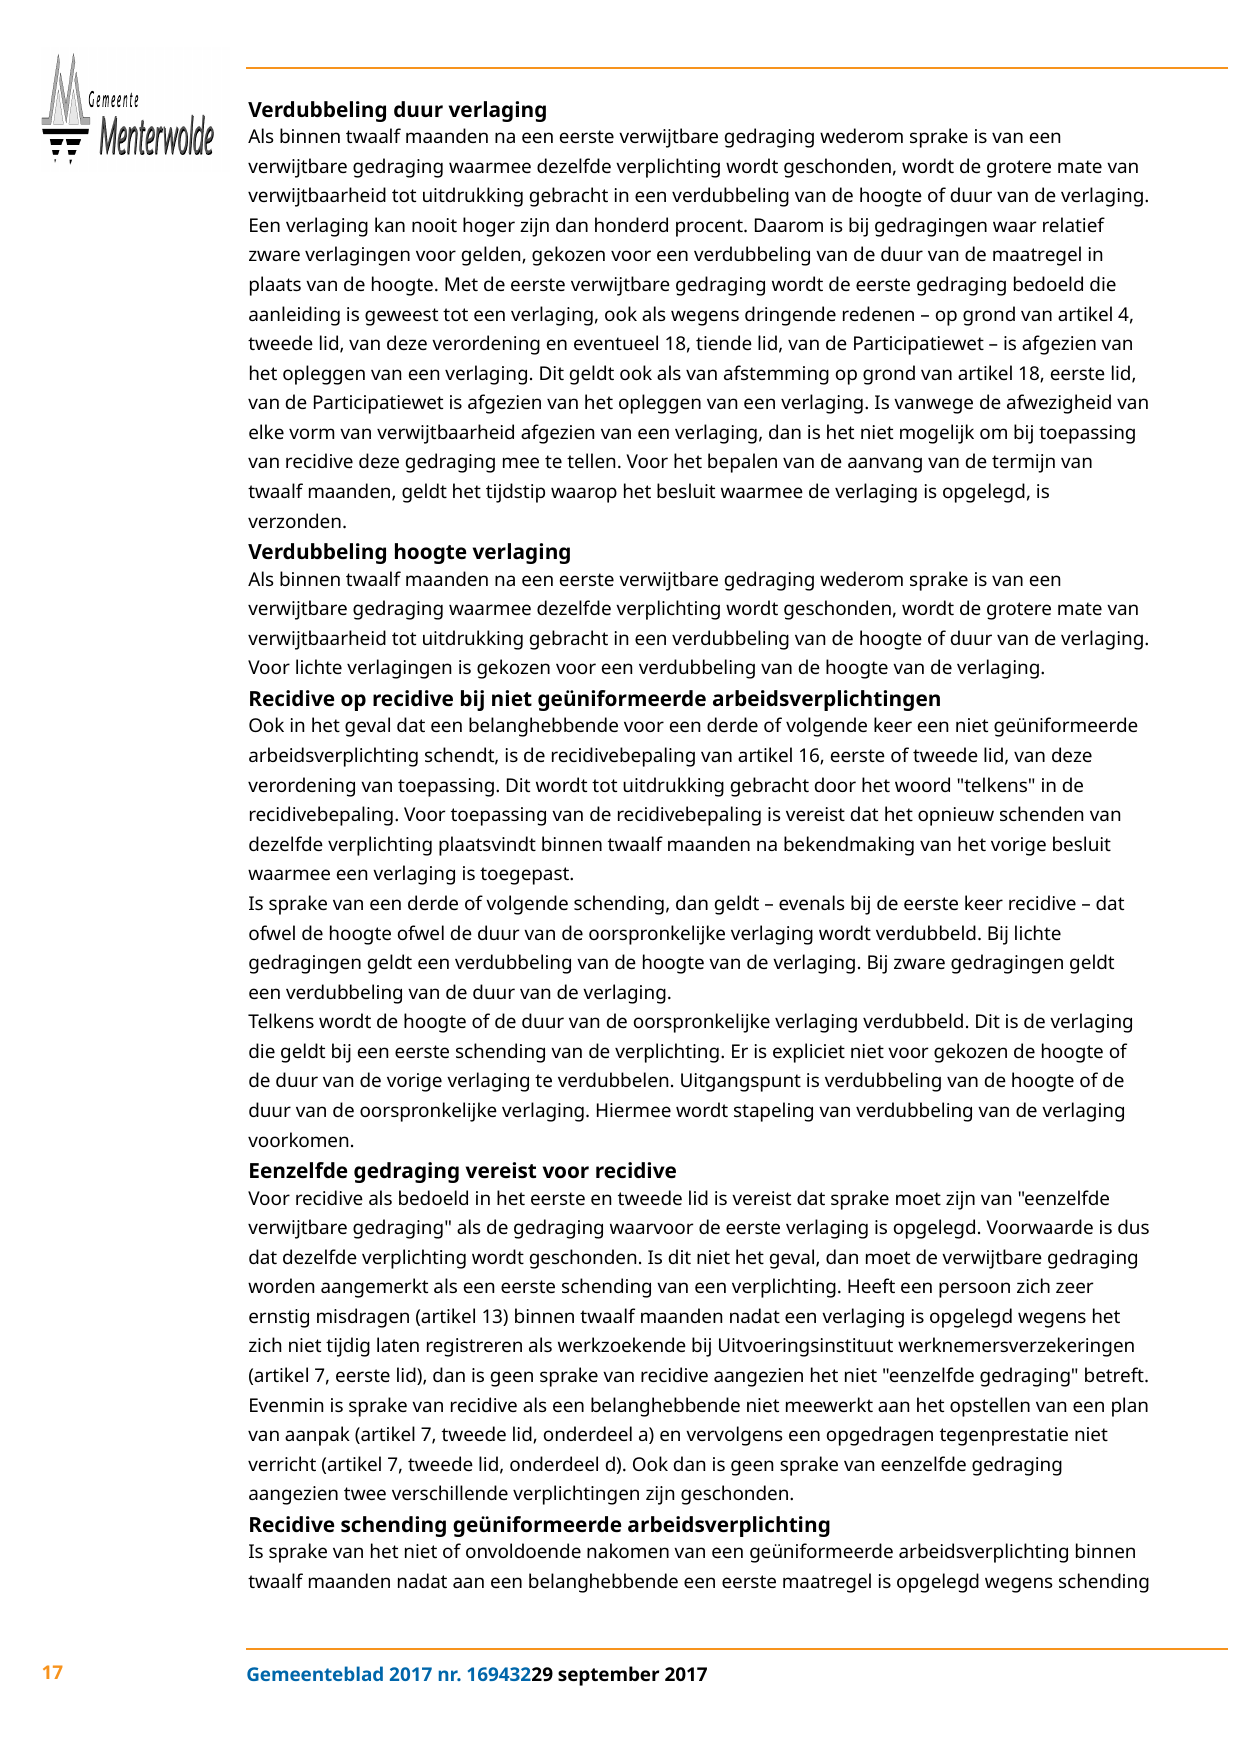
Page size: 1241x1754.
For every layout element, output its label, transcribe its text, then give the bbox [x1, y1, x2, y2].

text Verdubbeling hoogte verlaging [248, 537, 1152, 566]
text Als binnen twaalf maanden na een eerste verwijtbare gedraging wederom sprake is van een verwijtbare gedraging waarmee dezelfde verplichting wordt geschonden, wordt de grotere mate van verwijtbaarheid tot uitdrukking gebracht in een verdubbeling van de hoogte of duur van de verlaging. Een verlaging kan nooit hoger zijn dan honderd procent. Daarom is bij gedragingen waar relatief zware verlagingen voor gelden, gekozen voor een verdubbeling van de duur van de maatregel in plaats van de hoogte. Met de eerste verwijtbare gedraging wordt de eerste gedraging bedoeld die aanleiding is geweest tot een verlaging, ook als wegens dringende redenen – op grond van artikel 4, tweede lid, van deze verordening en eventueel 18, tiende lid, van de Participatiewet – is afgezien van het opleggen van een verlaging. Dit geldt ook als van afstemming op grond van artikel 18, eerste lid, van de Participatiewet is afgezien van het opleggen van een verlaging. Is vanwege de afwezigheid van elke vorm van verwijtbaarheid afgezien van een verlaging, dan is het niet mogelijk om bij toepassing van recidive deze gedraging mee te tellen. Voor het bepalen van de aanvang van de termijn van twaalf maanden, geldt het tijdstip waarop het besluit waarmee de verlaging is opgelegd, is verzonden. [248, 123, 1152, 533]
text Telkens wordt de hoogte of de duur van de oorspronkelijke verlaging verdubbeld. Dit is de verlaging die geldt bij een eerste schending van de verplichting. Er is expliciet niet voor gekozen de hoogte of de duur van de vorige verlaging te verdubbelen. Uitgangspunt is verdubbeling van de hoogte of de duur van de oorspronkelijke verlaging. Hiermee wordt stapeling van verdubbeling van de verlaging voorkomen. [248, 1008, 1152, 1152]
text Recidive schending geüniformeerde arbeidsverplichting [248, 1510, 1152, 1539]
text Is sprake van een derde of volgende schending, dan geldt – evenals bij de eerste keer recidive – dat ofwel de hoogte ofwel de duur van de oorspronkelijke verlaging wordt verdubbeld. Bij lichte gedragingen geldt een verdubbeling van de hoogte van de verlaging. Bij zware gedragingen geldt een verdubbeling van de duur van de verlaging. [248, 890, 1152, 1004]
text Verdubbeling duur verlaging [248, 95, 1152, 123]
text Eenzelfde gedraging vereist voor recidive [248, 1156, 1152, 1185]
text Voor recidive als bedoeld in het eerste en tweede lid is vereist dat sprake moet zijn van "eenzelfde verwijtbare gedraging" als de gedraging waarvoor de eerste verlaging is opgelegd. Voorwaarde is dus dat dezelfde verplichting wordt geschonden. Is dit niet het geval, dan moet de verwijtbare gedraging worden aangemerkt als een eerste schending van een verplichting. Heeft een persoon zich zeer ernstig misdragen (artikel 13) binnen twaalf maanden nadat een verlaging is opgelegd wegens het zich niet tijdig laten registreren als werkzoekende bij Uitvoeringsinstituut werknemersverzekeringen (artikel 7, eerste lid), dan is geen sprake van recidive aangezien het niet "eenzelfde gedraging" betreft. Evenmin is sprake van recidive als een belanghebbende niet meewerkt aan het opstellen van een plan van aanpak (artikel 7, tweede lid, onderdeel a) en vervolgens een opgedragen tegenprestatie niet verricht (artikel 7, tweede lid, onderdeel d). Ook dan is geen sprake van eenzelfde gedraging aangezien twee verschillende verplichtingen zijn geschonden. [248, 1185, 1152, 1506]
text Is sprake van het niet of onvoldoende nakomen van een geüniformeerde arbeidsverplichting binnen twaalf maanden nadat aan een belanghebbende een eerste maatregel is opgelegd wegens schending [248, 1539, 1152, 1594]
text Recidive op recidive bij niet geüniformeerde arbeidsverplichtingen [248, 684, 1152, 713]
text Als binnen twaalf maanden na een eerste verwijtbare gedraging wederom sprake is van een verwijtbare gedraging waarmee dezelfde verplichting wordt geschonden, wordt de grotere mate van verwijtbaarheid tot uitdrukking gebracht in een verdubbeling van de hoogte of duur van de verlaging. Voor lichte verlagingen is gekozen voor een verdubbeling van de hoogte van de verlaging. [248, 566, 1152, 680]
picture [41, 47, 231, 172]
text Ook in het geval dat een belanghebbende voor een derde of volgende keer een niet geüniformeerde arbeidsverplichting schendt, is de recidivebepaling van artikel 16, eerste of tweede lid, van deze verordening van toepassing. Dit wordt tot uitdrukking gebracht door het woord "telkens" in de recidivebepaling. Voor toepassing van de recidivebepaling is vereist dat het opnieuw schenden van dezelfde verplichting plaatsvindt binnen twaalf maanden na bekendmaking van het vorige besluit waarmee een verlaging is toegepast. [248, 713, 1152, 886]
